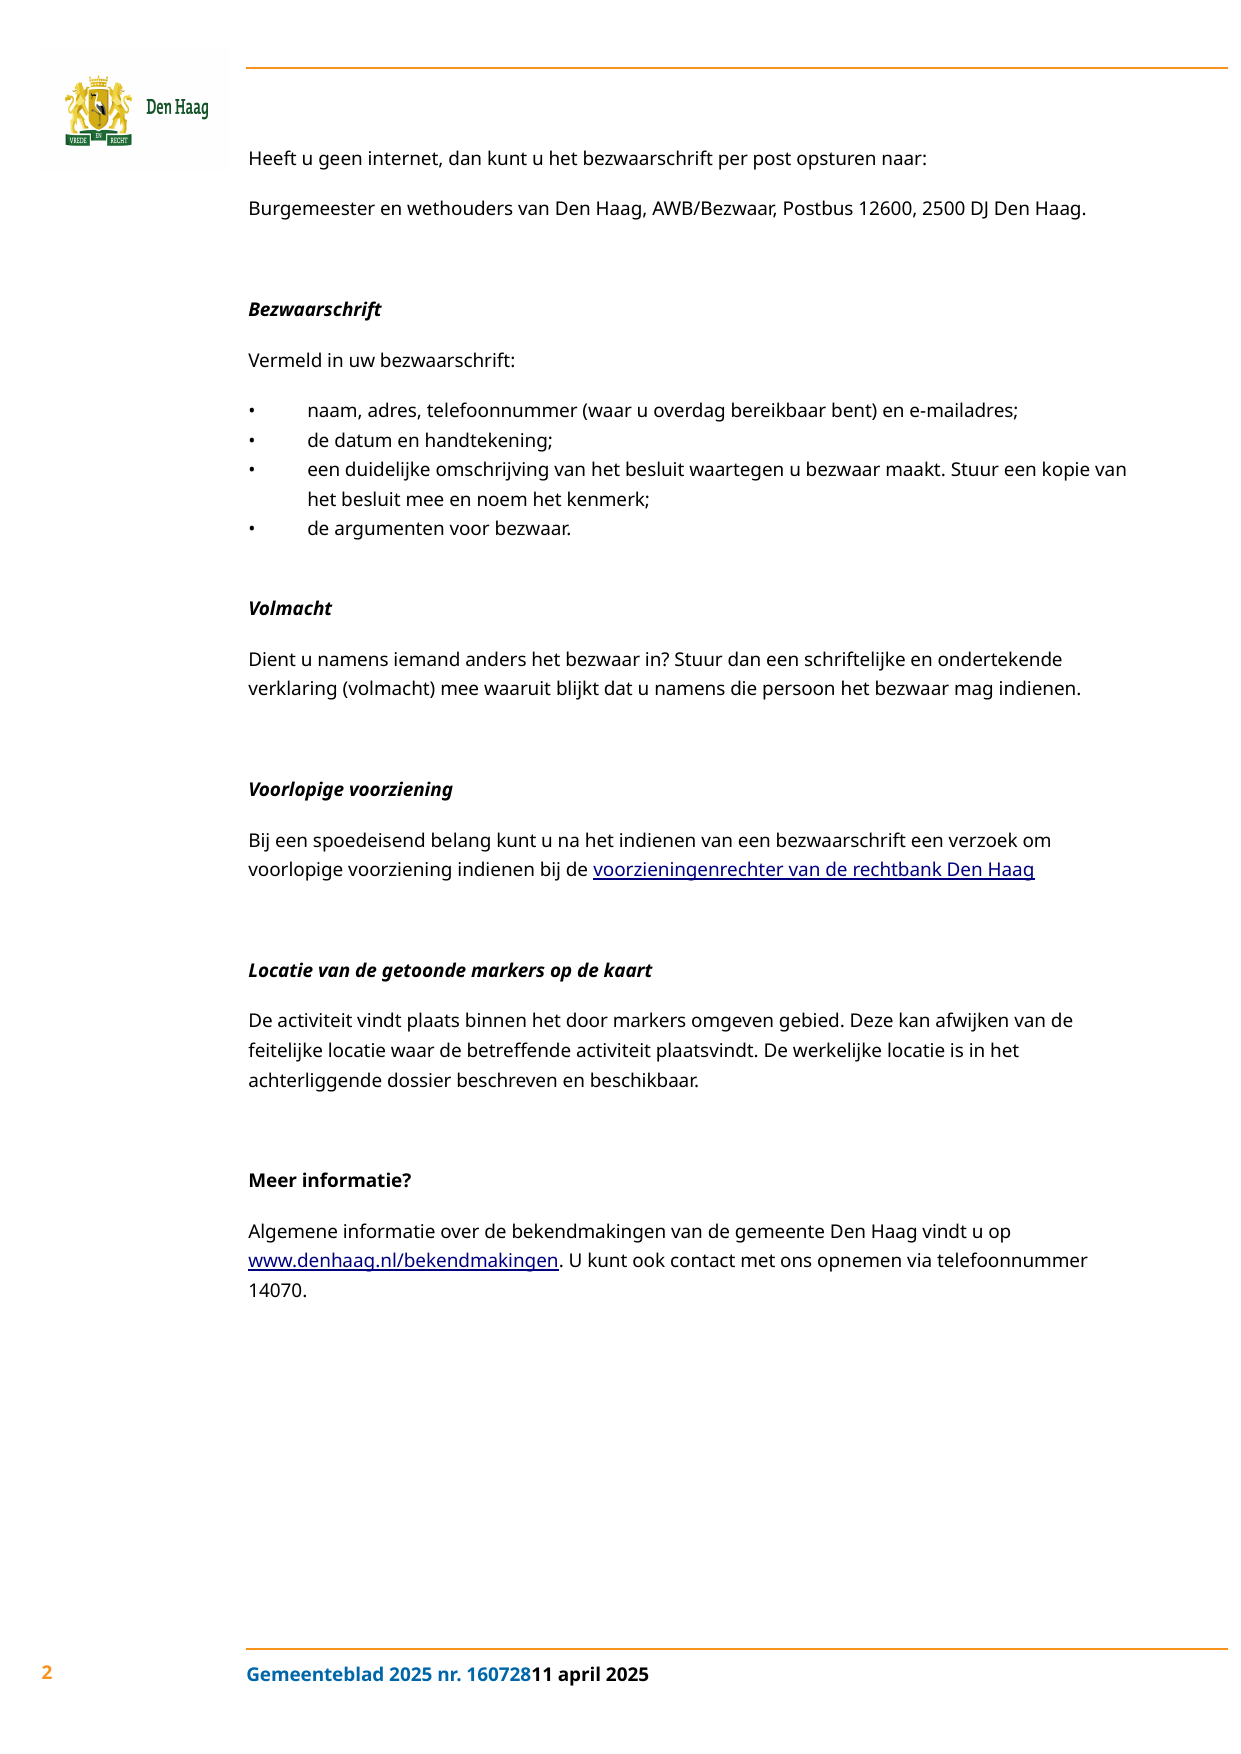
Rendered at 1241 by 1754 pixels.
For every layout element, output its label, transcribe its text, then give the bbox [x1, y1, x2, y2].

text Vermeld in uw bezwaarschrift: [248, 347, 1152, 373]
list de datum en handtekening; [248, 427, 1152, 453]
text Dient u namens iemand anders het bezwaar in? Stuur dan een schriftelijke en ondertekende verklaring (volmacht) mee waaruit blijkt dat u namens die persoon het bezwaar mag indienen. [248, 646, 1152, 701]
list een duidelijke omschrijving van het besluit waartegen u bezwaar maakt. Stuur een kopie van het besluit mee en noem het kenmerk; [248, 456, 1152, 512]
picture [41, 47, 231, 172]
list de argumenten voor bezwaar. [248, 516, 1152, 541]
text Heeft u geen internet, dan kunt u het bezwaarschrift per post opsturen naar: [248, 145, 1152, 171]
text Bezwaarschrift [248, 296, 1152, 322]
list naam, adres, telefoonnummer (waar u overdag bereikbaar bent) en e-mailadres; [248, 397, 1152, 423]
text Bij een spoedeisend belang kunt u na het indienen van een bezwaarschrift een verzoek om voorlopige voorziening indienen bij de voorzieningenrechter van de rechtbank Den Haag [248, 827, 1152, 882]
text Volmacht [248, 596, 1152, 621]
text Voorlopige voorziening [248, 776, 1152, 802]
text Meer informatie? [248, 1168, 1152, 1193]
text Algemene informatie over de bekendmakingen van de gemeente Den Haag vindt u op www.denhaag.nl/bekendmakingen. U kunt ook contact met ons opnemen via telefoonnummer 14070. [248, 1218, 1152, 1303]
text Locatie van de getoonde markers op de kaart [248, 957, 1152, 983]
text De activiteit vindt plaats binnen het door markers omgeven gebied. Deze kan afwijken van de feitelijke locatie waar de betreffende activiteit plaatsvindt. De werkelijke locatie is in het achterliggende dossier beschreven en beschikbaar. [248, 1008, 1152, 1093]
text Burgemeester en wethouders van Den Haag, AWB/Bezwaar, Postbus 12600, 2500 DJ Den Haag. [248, 196, 1152, 221]
